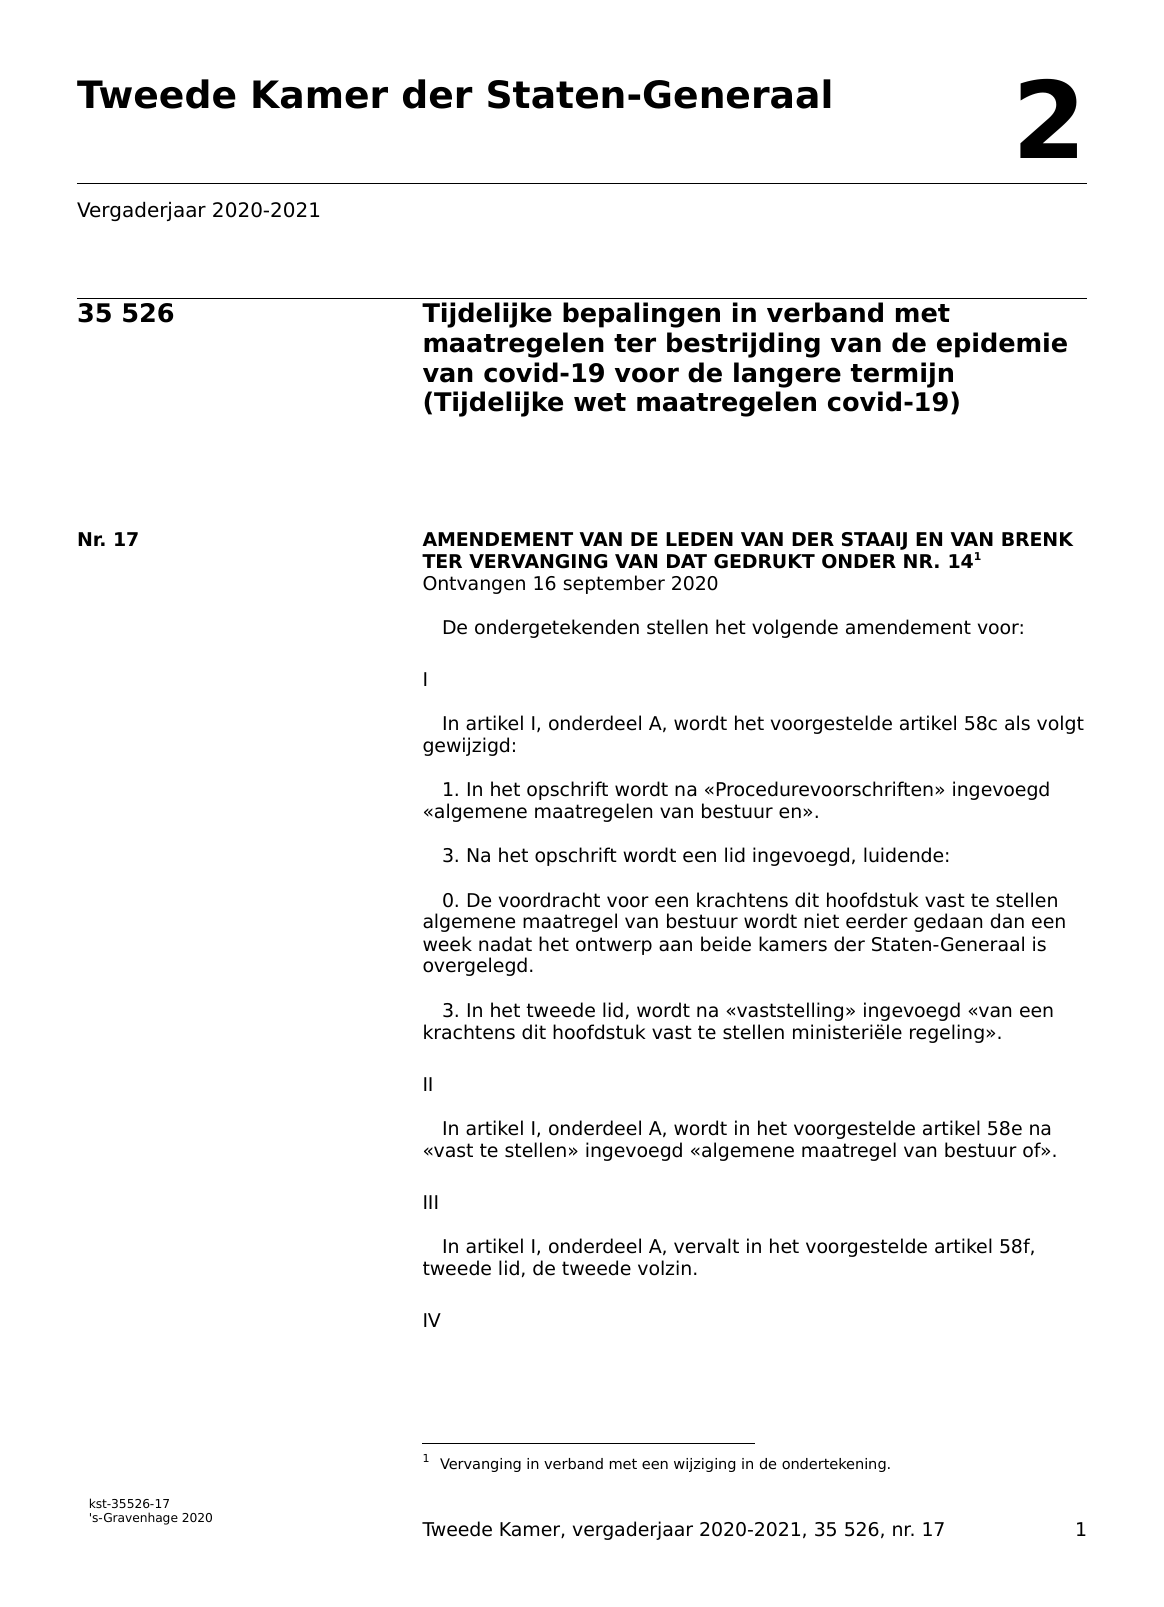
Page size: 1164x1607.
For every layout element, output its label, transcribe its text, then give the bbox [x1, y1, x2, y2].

subtitle II [422, 1073, 1087, 1096]
subtitle 35 526 Tijdelijke bepalingen in verband met maatregelen ter bestrijding van de epidemie van covid-19 voor de langere termijn (Tijdelijke wet maatregelen covid-19) [77, 299, 1087, 418]
text Ontvangen 16 september 2020 [422, 573, 1087, 595]
table_header Tweede Kamer der Staten-Generaal [77, 59, 886, 183]
text In artikel I, onderdeel A, wordt in het voorgestelde artikel 58e na «vast te stellen» ingevoegd «algemene maatregel van bestuur of». [422, 1118, 1087, 1162]
text In artikel I, onderdeel A, vervalt in het voorgestelde artikel 58f, tweede lid, de tweede volzin. [422, 1236, 1087, 1280]
text 's-Gravenhage 2020 [88, 1511, 323, 1525]
subtitle IV [422, 1310, 1087, 1332]
subtitle III [422, 1192, 1087, 1214]
subtitle I [422, 669, 1087, 691]
subtitle Nr. 17 AMENDEMENT VAN DE LEDEN VAN DER STAAIJ EN VAN BRENK TER VERVANGING VAN DAT GEDRUKT ONDER NR. 14 [77, 529, 1087, 573]
text 1. In het opschrift wordt na «Procedurevoorschriften» ingevoegd «algemene maatregelen van bestuur en». [422, 779, 1087, 823]
text Vervanging in verband met een wijziging in de ondertekening. [422, 1452, 1087, 1474]
text In artikel I, onderdeel A, wordt het voorgestelde artikel 58c als volgt gewijzigd: [422, 713, 1087, 757]
table_cell Vergaderjaar 2020-2021 [77, 184, 1087, 298]
text 0. De voordracht voor een krachtens dit hoofdstuk vast te stellen algemene maatregel van bestuur wordt niet eerder gedaan dan een week nadat het ontwerp aan beide kamers der Staten-Generaal is overgelegd. [422, 889, 1087, 977]
text 3. In het tweede lid, wordt na «vaststelling» ingevoegd «van een krachtens dit hoofdstuk vast te stellen ministeriële regeling». [422, 999, 1087, 1043]
text 3. Na het opschrift wordt een lid ingevoegd, luidende: [422, 845, 1087, 867]
table_header 2 [886, 59, 1087, 183]
text De ondergetekenden stellen het volgende amendement voor: [422, 617, 1087, 639]
text kst-35526-17 [88, 1497, 323, 1511]
